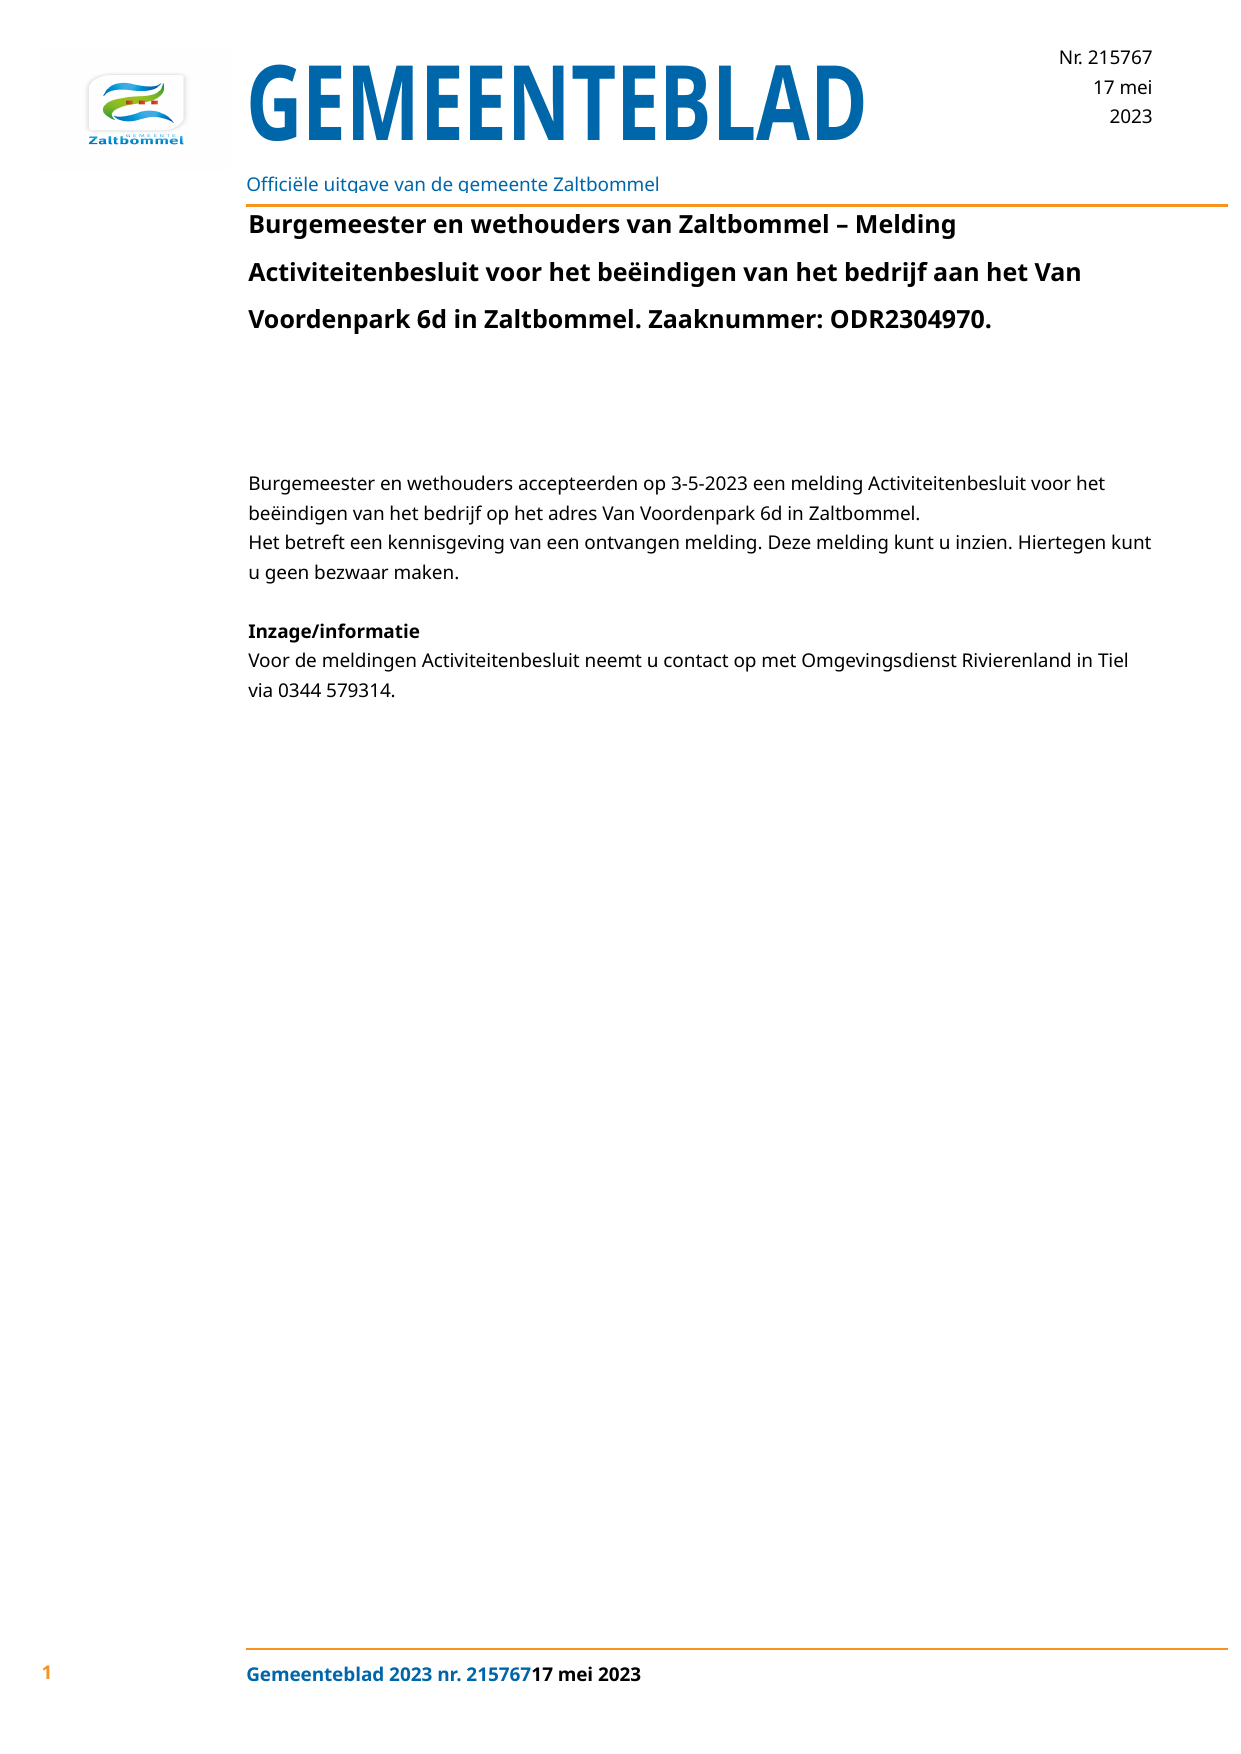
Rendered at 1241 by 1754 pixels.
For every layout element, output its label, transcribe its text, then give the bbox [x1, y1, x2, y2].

picture [41, 47, 231, 172]
text Burgemeester en wethouders van Zaltbommel – Melding Activiteitenbesluit voor het beëindigen van het bedrijf aan het Van Voordenpark 6d in Zaltbommel. Zaaknummer: ODR2304970. [248, 207, 1152, 336]
text Het betreft een kennisgeving van een ontvangen melding. Deze melding kunt u inzien. Hiertegen kunt u geen bezwaar maken. [248, 529, 1152, 584]
text Voor de meldingen Activiteitenbesluit neemt u contact op met Omgevingsdienst Rivierenland in Tiel via 0344 579314. [248, 648, 1152, 703]
text Inzage/informatie [248, 618, 1152, 644]
text Burgemeester en wethouders accepteerden op 3-5-2023 een melding Activiteitenbesluit voor het beëindigen van het bedrijf op het adres Van Voordenpark 6d in Zaltbommel. [248, 470, 1152, 525]
